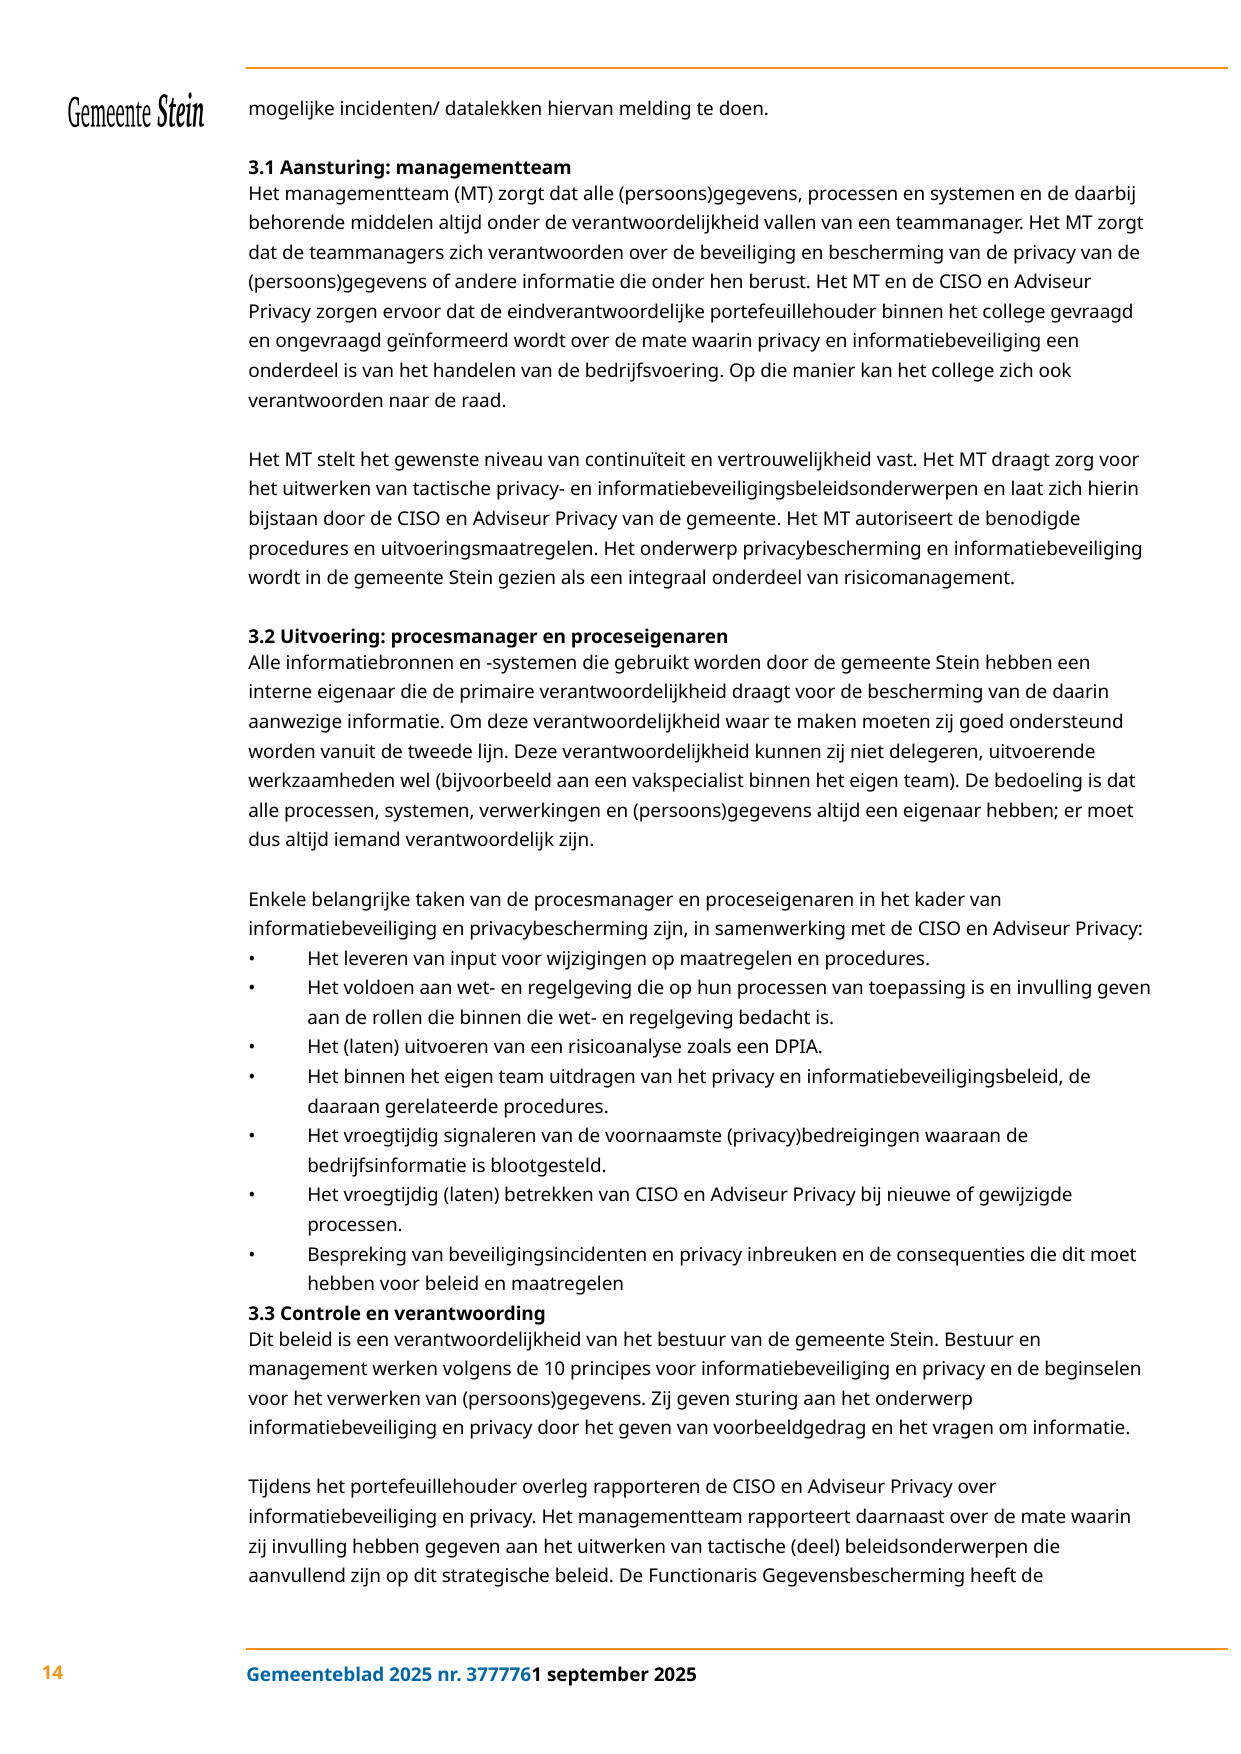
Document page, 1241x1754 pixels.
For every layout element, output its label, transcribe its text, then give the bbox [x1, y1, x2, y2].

text Het MT stelt het gewenste niveau van continuïteit en vertrouwelijkheid vast. Het MT draagt zorg voor het uitwerken van tactische privacy- en informatiebeveiligingsbeleidsonderwerpen en laat zich hierin bijstaan door de CISO en Adviseur Privacy van de gemeente. Het MT autoriseert de benodigde procedures en uitvoeringsmaatregelen. Het onderwerp privacybescherming en informatiebeveiliging wordt in de gemeente Stein gezien als een integraal onderdeel van risicomanagement. [248, 446, 1152, 590]
text 3.3 Controle en verantwoording [248, 1300, 1152, 1326]
list Het vroegtijdig (laten) betrekken van CISO en Adviseur Privacy bij nieuwe of gewijzigde processen. [248, 1182, 1152, 1237]
text Dit beleid is een verantwoordelijkheid van het bestuur van de gemeente Stein. Bestuur en management werken volgens de 10 principes voor informatiebeveiliging en privacy en de beginselen voor het verwerken van (persoons)gegevens. Zij geven sturing aan het onderwerp informatiebeveiliging en privacy door het geven van voorbeeldgedrag en het vragen om informatie. [248, 1326, 1152, 1440]
list Het leveren van input voor wijzigingen op maatregelen en procedures. [248, 945, 1152, 971]
text Het managementteam (MT) zorgt dat alle (persoons)gegevens, processen en systemen en de daarbij behorende middelen altijd onder de verantwoordelijkheid vallen van een teammanager. Het MT zorgt dat de teammanagers zich verantwoorden over de beveiliging en bescherming van de privacy van de (persoons)gegevens of andere informatie die onder hen berust. Het MT en de CISO en Adviseur Privacy zorgen ervoor dat de eindverantwoordelijke portefeuillehouder binnen het college gevraagd en ongevraagd geïnformeerd wordt over de mate waarin privacy en informatiebeveiliging een onderdeel is van het handelen van de bedrijfsvoering. Op die manier kan het college zich ook verantwoorden naar de raad. [248, 180, 1152, 412]
list Het vroegtijdig signaleren van de voornaamste (privacy)bedreigingen waaraan de bedrijfsinformatie is blootgesteld. [248, 1122, 1152, 1178]
list Bespreking van beveiligingsincidenten en privacy inbreuken en de consequenties die dit moet hebben voor beleid en maatregelen [248, 1241, 1152, 1296]
text Alle informatiebronnen en -systemen die gebruikt worden door de gemeente Stein hebben een interne eigenaar die de primaire verantwoordelijkheid draagt voor de bescherming van de daarin aanwezige informatie. Om deze verantwoordelijkheid waar te maken moeten zij goed ondersteund worden vanuit de tweede lijn. Deze verantwoordelijkheid kunnen zij niet delegeren, uitvoerende werkzaamheden wel (bijvoorbeeld aan een vakspecialist binnen het eigen team). De bedoeling is dat alle processen, systemen, verwerkingen en (persoons)gegevens altijd een eigenaar hebben; er moet dus altijd iemand verantwoordelijk zijn. [248, 649, 1152, 852]
list Het binnen het eigen team uitdragen van het privacy en informatiebeveiligingsbeleid, de daaraan gerelateerde procedures. [248, 1063, 1152, 1119]
text 3.2 Uitvoering: procesmanager en proceseigenaren [248, 623, 1152, 649]
text Enkele belangrijke taken van de procesmanager en proceseigenaren in het kader van informatiebeveiliging en privacybescherming zijn, in samenwerking met de CISO en Adviseur Privacy: [248, 886, 1152, 941]
text 3.1 Aansturing: managementteam [248, 154, 1152, 180]
picture [41, 47, 231, 172]
list Het voldoen aan wet- en regelgeving die op hun processen van toepassing is en invulling geven aan de rollen die binnen die wet- en regelgeving bedacht is. [248, 974, 1152, 1030]
text mogelijke incidenten/ datalekken hiervan melding te doen. [248, 95, 1152, 121]
text Tijdens het portefeuillehouder overleg rapporteren de CISO en Adviseur Privacy over informatiebeveiliging en privacy. Het managementteam rapporteert daarnaast over de mate waarin zij invulling hebben gegeven aan het uitwerken van tactische (deel) beleidsonderwerpen die aanvullend zijn op dit strategische beleid. De Functionaris Gegevensbescherming heeft de [248, 1474, 1152, 1588]
list Het (laten) uitvoeren van een risicoanalyse zoals een DPIA. [248, 1034, 1152, 1059]
